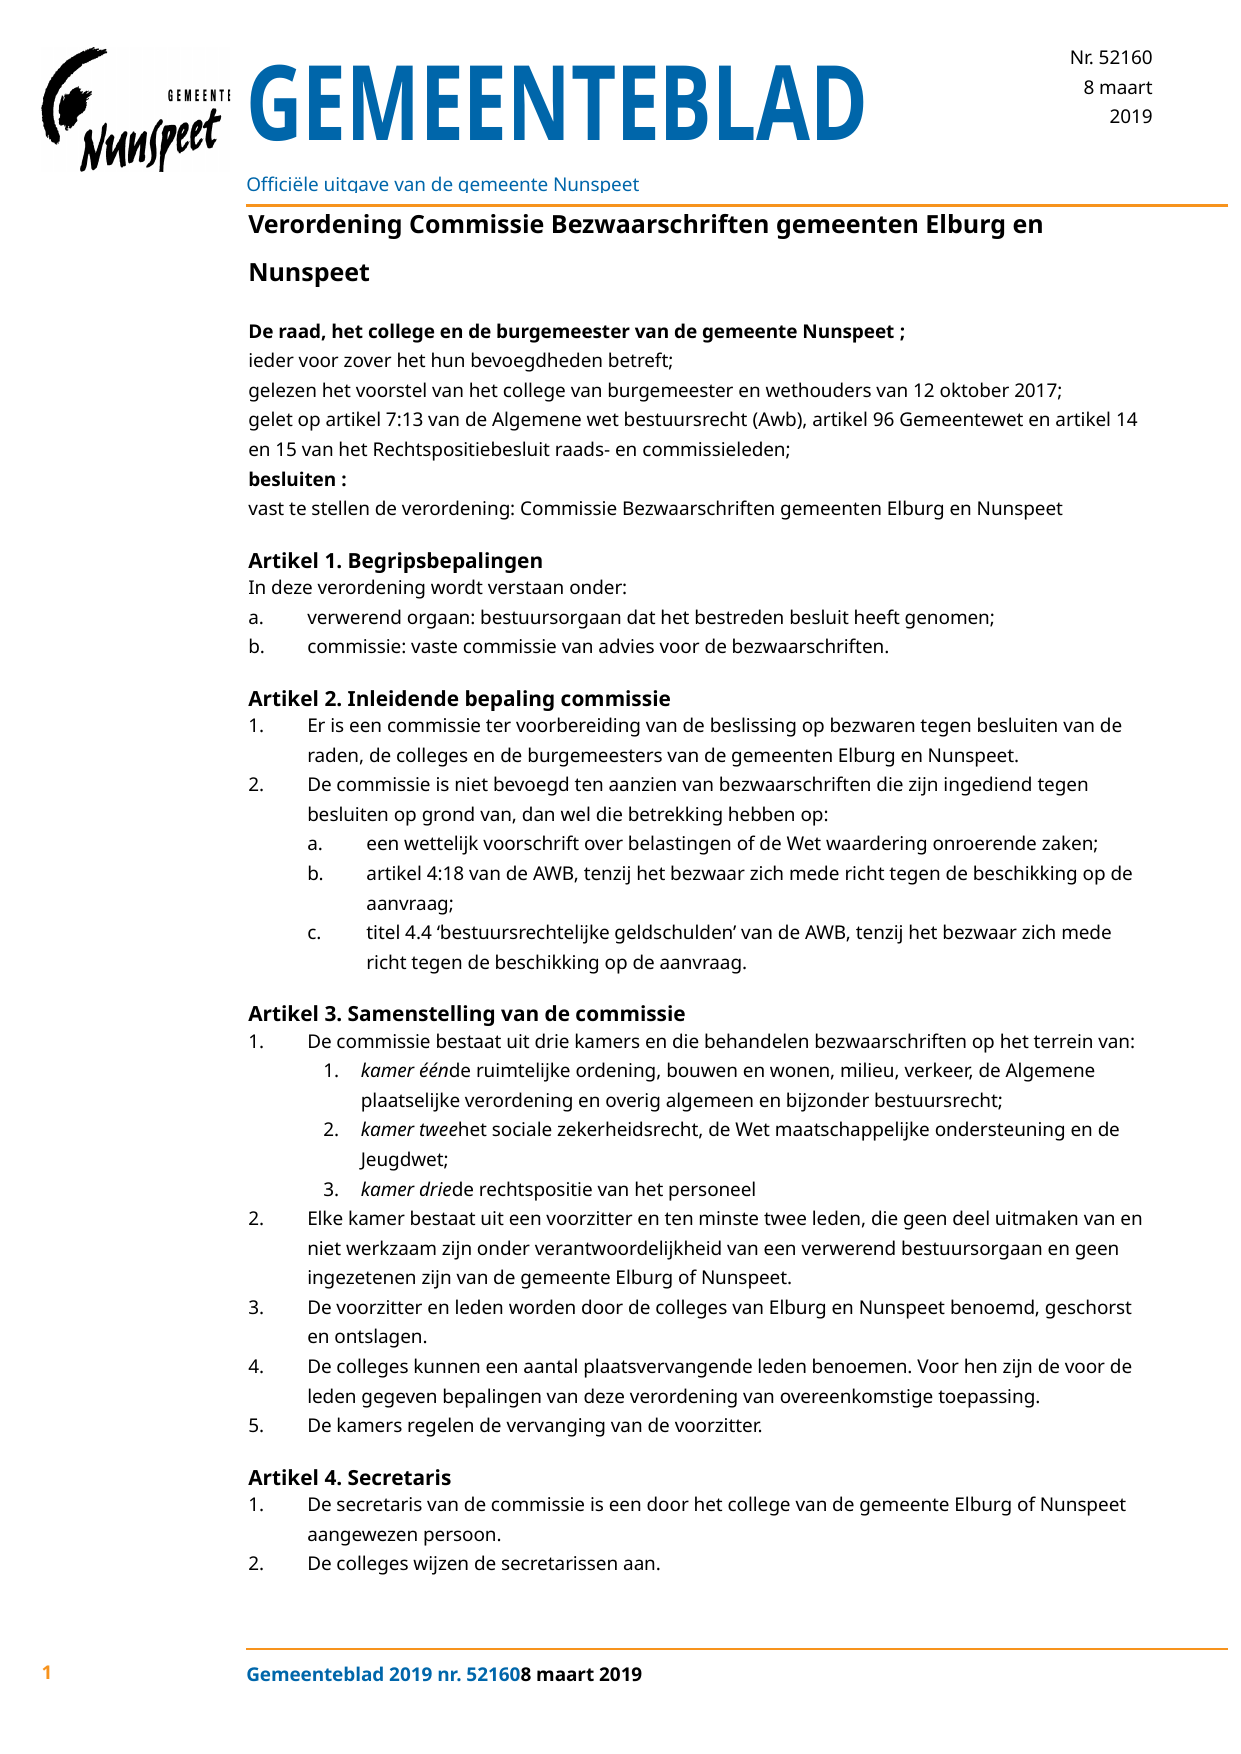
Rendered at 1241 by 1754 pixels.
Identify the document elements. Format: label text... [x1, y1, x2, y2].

list een wettelijk voorschrift over belastingen of de Wet waardering onroerende zaken; [307, 831, 1152, 856]
list kamer driede rechtspositie van het personeel [323, 1176, 1152, 1201]
list De colleges kunnen een aantal plaatsvervangende leden benoemen. Voor hen zijn de voor de leden gegeven bepalingen van deze verordening van overeenkomstige toepassing. [248, 1353, 1152, 1408]
list De colleges wijzen de secretarissen aan. [248, 1550, 1152, 1576]
list De secretaris van de commissie is een door het college van de gemeente Elburg of Nunspeet aangewezen persoon. [248, 1491, 1152, 1547]
text Artikel 3. Samenstelling van de commissie [248, 999, 1152, 1028]
text gelezen het voorstel van het college van burgemeester en wethouders van 12 oktober 2017; [248, 377, 1152, 403]
list Elke kamer bestaat uit een voorzitter en ten minste twee leden, die geen deel uitmaken van en niet werkzaam zijn onder verantwoordelijkheid van een verwerend bestuursorgaan en geen ingezetenen zijn van de gemeente Elburg of Nunspeet. [248, 1205, 1152, 1290]
text In deze verordening wordt verstaan onder: [248, 574, 1152, 600]
text vast te stellen de verordening: Commissie Bezwaarschriften gemeenten Elburg en Nunspeet [248, 495, 1152, 521]
list De voorzitter en leden worden door de colleges van Elburg en Nunspeet benoemd, geschorst en ontslagen. [248, 1294, 1152, 1349]
text ieder voor zover het hun bevoegdheden betreft; [248, 347, 1152, 373]
list De kamers regelen de vervanging van de voorzitter. [248, 1412, 1152, 1438]
list kamer tweehet sociale zekerheidsrecht, de Wet maatschappelijke ondersteuning en de Jeugdwet; [323, 1117, 1152, 1172]
text gelet op artikel 7:13 van de Algemene wet bestuursrecht (Awb), artikel 96 Gemeentewet en artikel 14 en 15 van het Rechtspositiebesluit raads- en commissieleden; [248, 407, 1152, 462]
text Artikel 2. Inleidende bepaling commissie [248, 684, 1152, 712]
list artikel 4:18 van de AWB, tenzij het bezwaar zich mede richt tegen de beschikking op de aanvraag; [307, 860, 1152, 916]
text Artikel 1. Begripsbepalingen [248, 546, 1152, 574]
text De raad, het college en de burgemeester van de gemeente Nunspeet ; [248, 318, 1152, 344]
list De commissie is niet bevoegd ten aanzien van bezwaarschriften die zijn ingediend tegen besluiten op grond van, dan wel die betrekking hebben op: [248, 771, 1152, 827]
list verwerend orgaan: bestuursorgaan dat het bestreden besluit heeft genomen; [248, 604, 1152, 629]
picture [41, 47, 231, 172]
text Artikel 4. Secretaris [248, 1463, 1152, 1491]
text Verordening Commissie Bezwaarschriften gemeenten Elburg en Nunspeet [248, 207, 1152, 288]
text besluiten : [248, 466, 1152, 492]
list commissie: vaste commissie van advies voor de bezwaarschriften. [248, 633, 1152, 659]
list De commissie bestaat uit drie kamers en die behandelen bezwaarschriften op het terrein van: [248, 1028, 1152, 1053]
list kamer éénde ruimtelijke ordening, bouwen en wonen, milieu, verkeer, de Algemene plaatselijke verordening en overig algemeen en bijzonder bestuursrecht; [323, 1057, 1152, 1113]
list Er is een commissie ter voorbereiding van de beslissing op bezwaren tegen besluiten van de raden, de colleges en de burgemeesters van de gemeenten Elburg en Nunspeet. [248, 712, 1152, 768]
list titel 4.4 ‘bestuursrechtelijke geldschulden’ van de AWB, tenzij het bezwaar zich mede richt tegen de beschikking op de aanvraag. [307, 919, 1152, 975]
